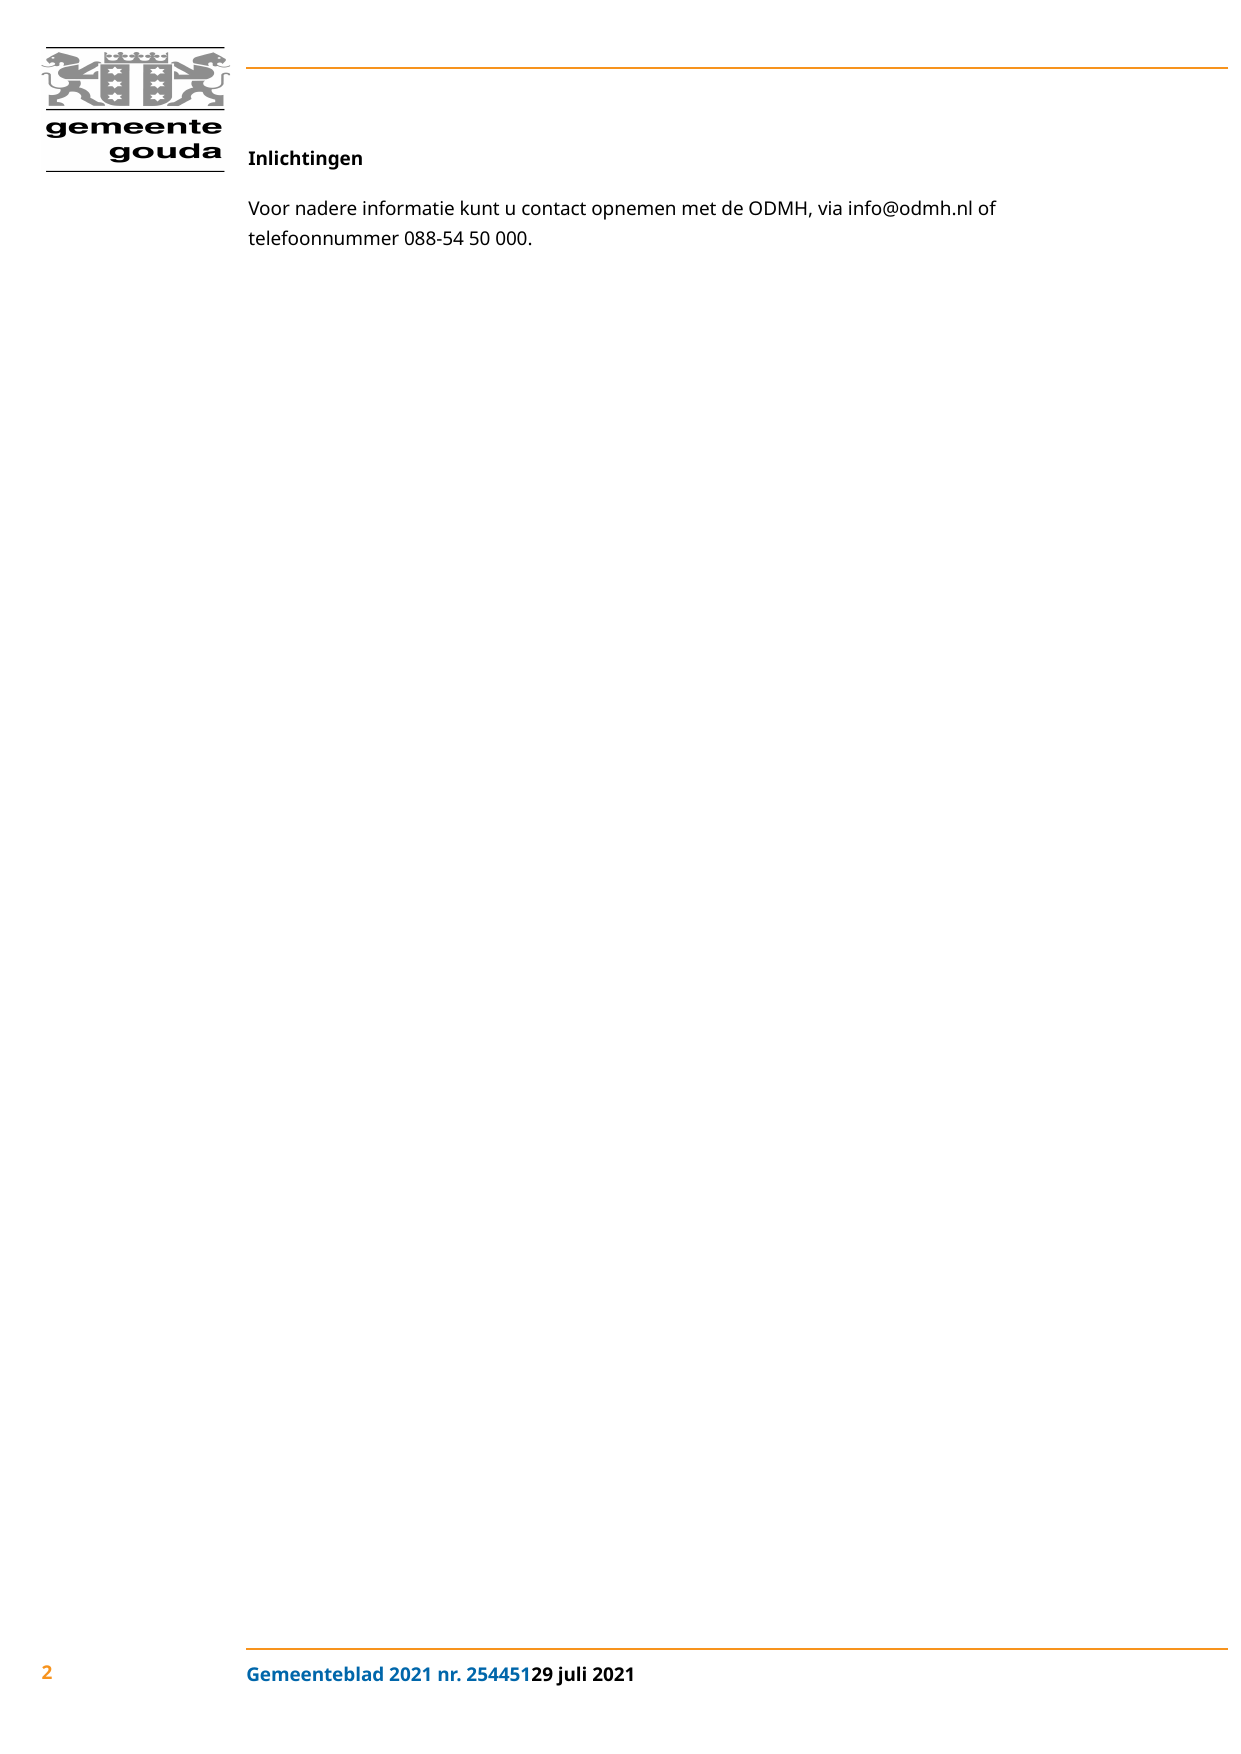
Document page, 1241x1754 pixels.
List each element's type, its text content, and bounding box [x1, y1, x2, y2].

picture [41, 47, 231, 172]
text Voor nadere informatie kunt u contact opnemen met de ODMH, via info@odmh.nl of telefoonnummer 088-54 50 000. [248, 196, 1152, 251]
text Inlichtingen [248, 145, 1152, 171]
